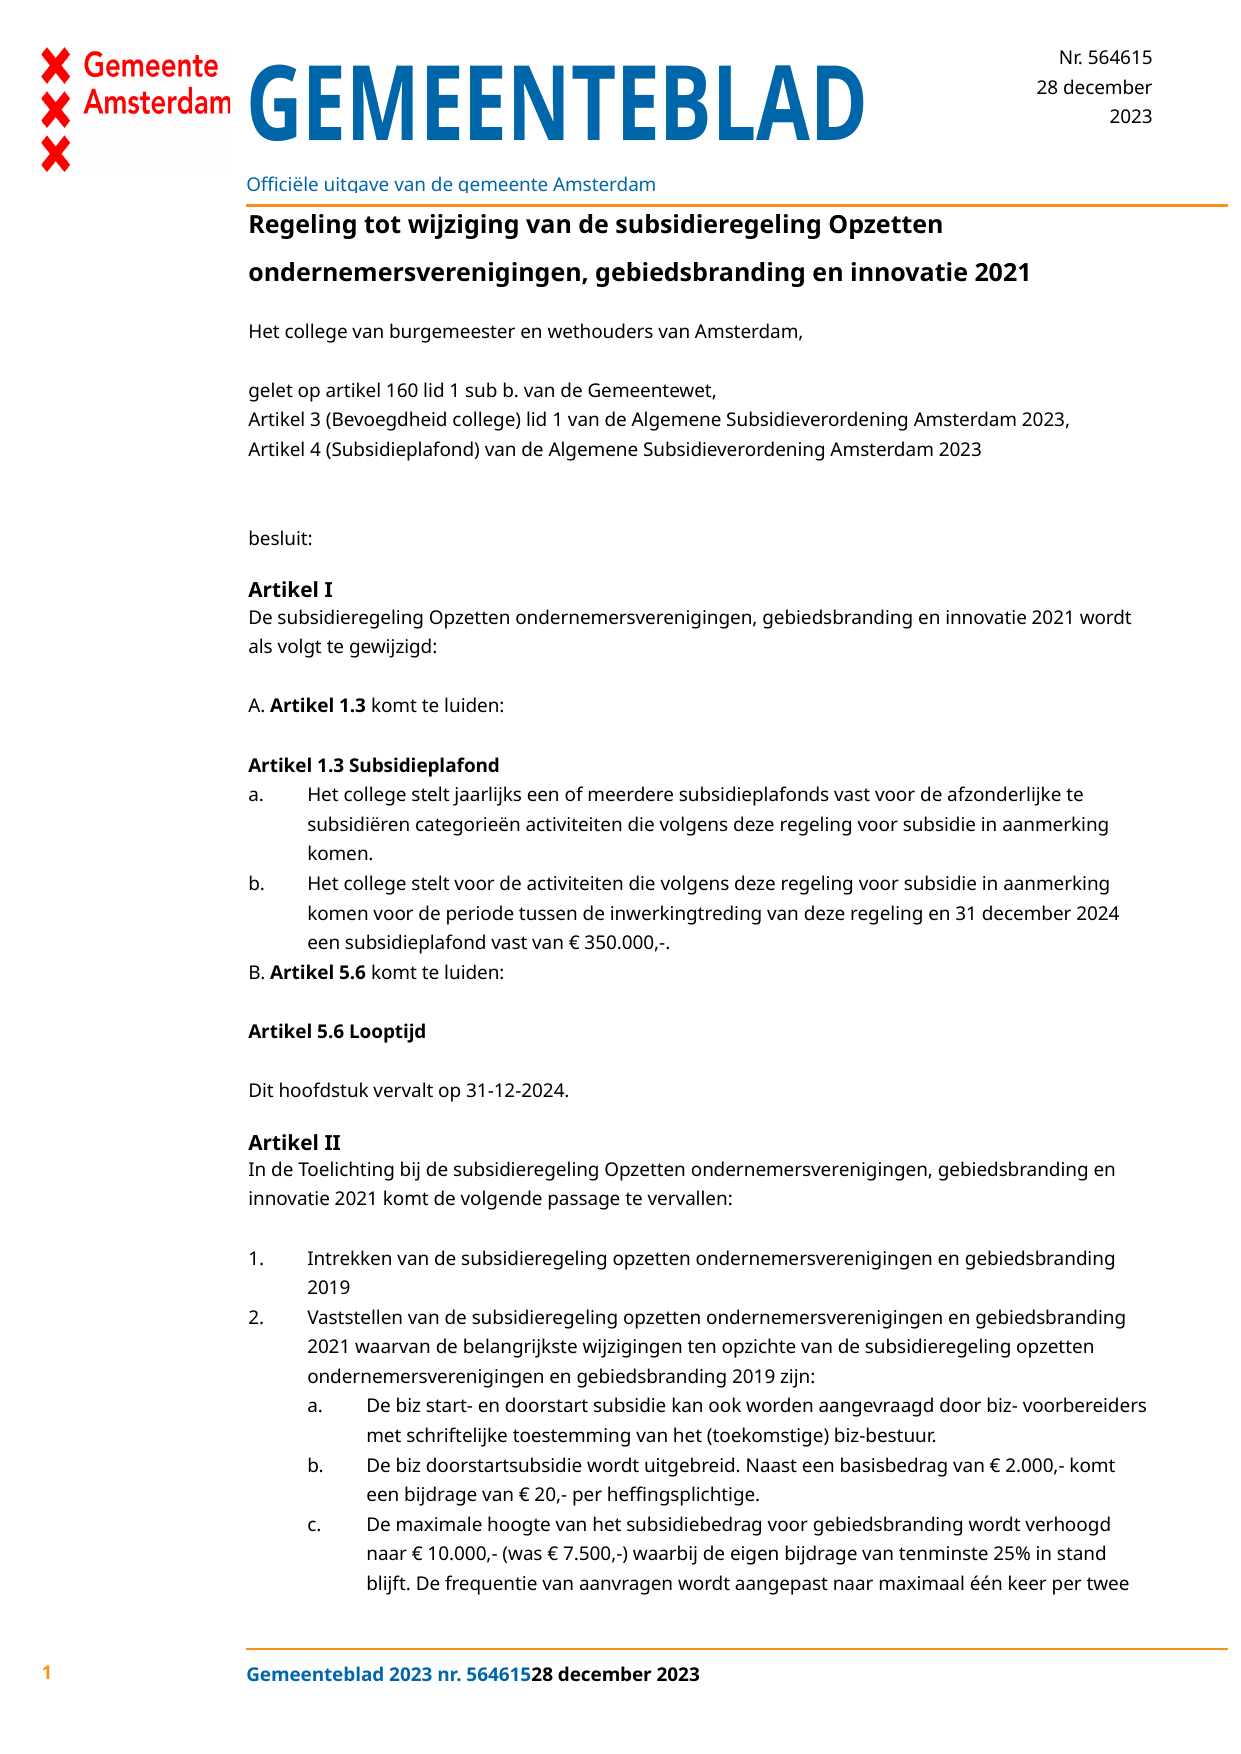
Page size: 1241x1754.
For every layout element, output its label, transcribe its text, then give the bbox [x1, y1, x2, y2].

text In de Toelichting bij de subsidieregeling Opzetten ondernemersverenigingen, gebiedsbranding en innovatie 2021 komt de volgende passage te vervallen: [248, 1156, 1152, 1211]
list De biz doorstartsubsidie wordt uitgebreid. Naast een basisbedrag van € 2.000,- komt een bijdrage van € 20,- per heffingsplichtige. [307, 1452, 1152, 1507]
text Artikel 1.3 Subsidieplafond [248, 752, 1152, 777]
picture [41, 47, 231, 172]
text De subsidieregeling Opzetten ondernemersverenigingen, gebiedsbranding en innovatie 2021 wordt als volgt te gewijzigd: [248, 604, 1152, 659]
list Het college stelt voor de activiteiten die volgens deze regeling voor subsidie in aanmerking komen voor de periode tussen de inwerkingtreding van deze regeling en 31 december 2024 een subsidieplafond vast van € 350.000,-. [248, 870, 1152, 955]
list Vaststellen van de subsidieregeling opzetten ondernemersverenigingen en gebiedsbranding 2021 waarvan de belangrijkste wijzigingen ten opzichte van de subsidieregeling opzetten ondernemersverenigingen en gebiedsbranding 2019 zijn: [248, 1304, 1152, 1389]
text gelet op artikel 160 lid 1 sub b. van de Gemeentewet, [248, 377, 1152, 403]
text A. Artikel 1.3 komt te luiden: [248, 693, 1152, 718]
list De maximale hoogte van het subsidiebedrag voor gebiedsbranding wordt verhoogd naar € 10.000,- (was € 7.500,-) waarbij de eigen bijdrage van tenminste 25% in stand blijft. De frequentie van aanvragen wordt aangepast naar maximaal één keer per twee [307, 1511, 1152, 1596]
text Artikel II [248, 1128, 1152, 1156]
list De biz start- en doorstart subsidie kan ook worden aangevraagd door biz- voorbereiders met schriftelijke toestemming van het (toekomstige) biz-bestuur. [307, 1393, 1152, 1448]
text Het college van burgemeester en wethouders van Amsterdam, [248, 318, 1152, 344]
text Dit hoofdstuk vervalt op 31-12-2024. [248, 1077, 1152, 1103]
text besluit: [248, 525, 1152, 551]
text Artikel 4 (Subsidieplafond) van de Algemene Subsidieverordening Amsterdam 2023 [248, 436, 1152, 462]
list Het college stelt jaarlijks een of meerdere subsidieplafonds vast voor de afzonderlijke te subsidiëren categorieën activiteiten die volgens deze regeling voor subsidie in aanmerking komen. [248, 781, 1152, 866]
text B. Artikel 5.6 komt te luiden: [248, 959, 1152, 984]
text Artikel I [248, 575, 1152, 604]
list Intrekken van de subsidieregeling opzetten ondernemersverenigingen en gebiedsbranding 2019 [248, 1245, 1152, 1300]
text Regeling tot wijziging van de subsidieregeling Opzetten ondernemersverenigingen, gebiedsbranding en innovatie 2021 [248, 207, 1152, 288]
text Artikel 3 (Bevoegdheid college) lid 1 van de Algemene Subsidieverordening Amsterdam 2023, [248, 407, 1152, 432]
text Artikel 5.6 Looptijd [248, 1018, 1152, 1044]
